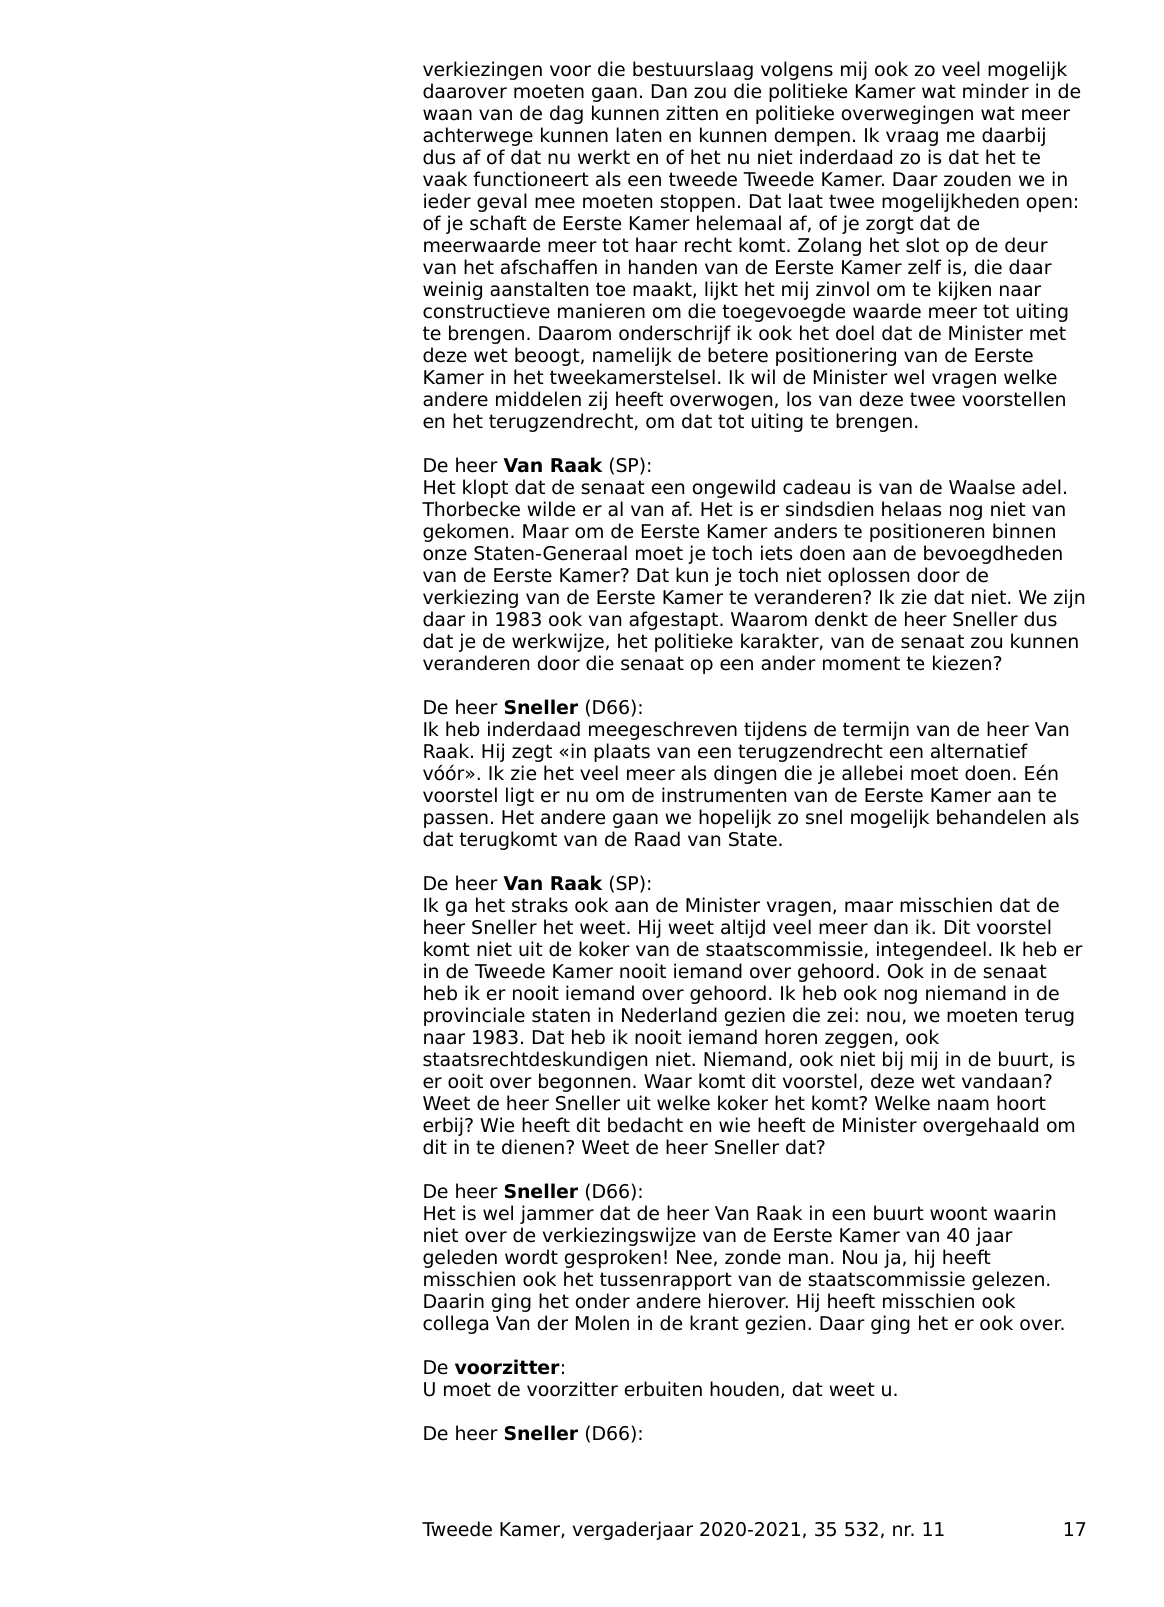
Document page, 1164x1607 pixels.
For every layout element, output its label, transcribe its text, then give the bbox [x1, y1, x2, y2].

text Het is wel jammer dat de heer Van Raak in een buurt woont waarin niet over de verkiezingswijze van de Eerste Kamer van 40 jaar geleden wordt gesproken! Nee, zonde man. Nou ja, hij heeft misschien ook het tussenrapport van de staatscommissie gelezen. Daarin ging het onder andere hierover. Hij heeft misschien ook collega Van der Molen in de krant gezien. Daar ging het er ook over. [422, 1203, 1087, 1335]
text De voorzitter: [422, 1357, 1087, 1379]
text Ik heb inderdaad meegeschreven tijdens de termijn van de heer Van Raak. Hij zegt «in plaats van een terugzendrecht een alternatief vóór». Ik zie het veel meer als dingen die je allebei moet doen. Eén voorstel ligt er nu om de instrumenten van de Eerste Kamer aan te passen. Het andere gaan we hopelijk zo snel mogelijk behandelen als dat terugkomt van de Raad van State. [422, 719, 1087, 851]
text Ik ga het straks ook aan de Minister vragen, maar misschien dat de heer Sneller het weet. Hij weet altijd veel meer dan ik. Dit voorstel komt niet uit de koker van de staatscommissie, integendeel. Ik heb er in de Tweede Kamer nooit iemand over gehoord. Ook in de senaat heb ik er nooit iemand over gehoord. Ik heb ook nog niemand in de provinciale staten in Nederland gezien die zei: nou, we moeten terug naar 1983. Dat heb ik nooit iemand horen zeggen, ook staatsrechtdeskundigen niet. Niemand, ook niet bij mij in de buurt, is er ooit over begonnen. Waar komt dit voorstel, deze wet vandaan? Weet de heer Sneller uit welke koker het komt? Welke naam hoort erbij? Wie heeft dit bedacht en wie heeft de Minister overgehaald om dit in te dienen? Weet de heer Sneller dat? [422, 895, 1087, 1159]
text De heer Sneller (D66): [422, 1423, 1087, 1445]
text Het klopt dat de senaat een ongewild cadeau is van de Waalse adel. Thorbecke wilde er al van af. Het is er sindsdien helaas nog niet van gekomen. Maar om de Eerste Kamer anders te positioneren binnen onze Staten-Generaal moet je toch iets doen aan de bevoegdheden van de Eerste Kamer? Dat kun je toch niet oplossen door de verkiezing van de Eerste Kamer te veranderen? Ik zie dat niet. We zijn daar in 1983 ook van afgestapt. Waarom denkt de heer Sneller dus dat je de werkwijze, het politieke karakter, van de senaat zou kunnen veranderen door die senaat op een ander moment te kiezen? [422, 477, 1087, 675]
text U moet de voorzitter erbuiten houden, dat weet u. [422, 1379, 1087, 1401]
text De heer Van Raak (SP): [422, 455, 1087, 477]
text De heer Van Raak (SP): [422, 873, 1087, 895]
text De heer Sneller (D66): [422, 697, 1087, 719]
text De heer Sneller (D66): [422, 1181, 1087, 1203]
text verkiezingen voor die bestuurslaag volgens mij ook zo veel mogelijk daarover moeten gaan. Dan zou die politieke Kamer wat minder in de waan van de dag kunnen zitten en politieke overwegingen wat meer achterwege kunnen laten en kunnen dempen. Ik vraag me daarbij dus af of dat nu werkt en of het nu niet inderdaad zo is dat het te vaak functioneert als een tweede Tweede Kamer. Daar zouden we in ieder geval mee moeten stoppen. Dat laat twee mogelijkheden open: of je schaft de Eerste Kamer helemaal af, of je zorgt dat de meerwaarde meer tot haar recht komt. Zolang het slot op de deur van het afschaffen in handen van de Eerste Kamer zelf is, die daar weinig aanstalten toe maakt, lijkt het mij zinvol om te kijken naar constructieve manieren om die toegevoegde waarde meer tot uiting te brengen. Daarom onderschrijf ik ook het doel dat de Minister met deze wet beoogt, namelijk de betere positionering van de Eerste Kamer in het tweekamerstelsel. Ik wil de Minister wel vragen welke andere middelen zij heeft overwogen, los van deze twee voorstellen en het terugzendrecht, om dat tot uiting te brengen. [422, 59, 1087, 433]
